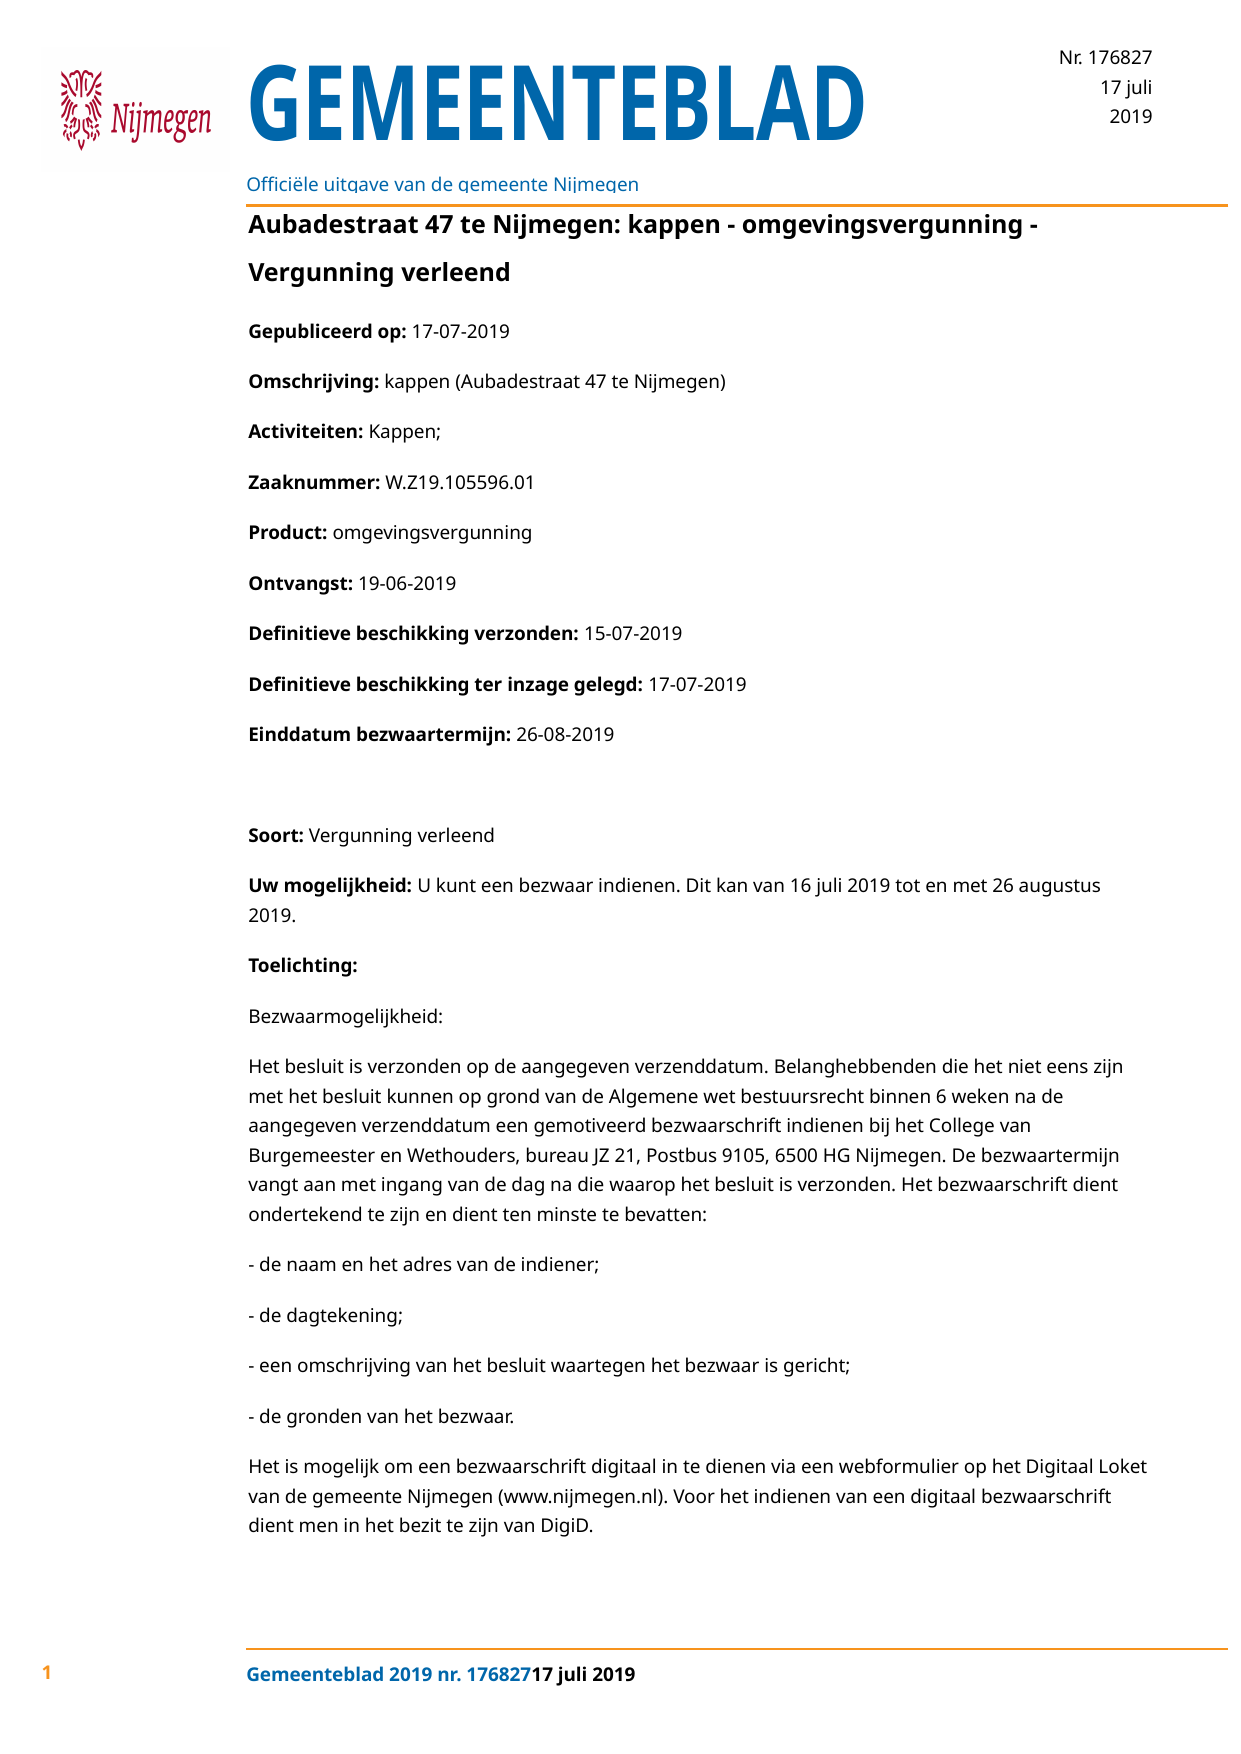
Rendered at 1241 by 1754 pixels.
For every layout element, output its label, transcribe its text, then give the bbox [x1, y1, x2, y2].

text Einddatum bezwaartermijn: 26-08-2019 [248, 721, 1152, 747]
text Ontvangst: 19-06-2019 [248, 570, 1152, 596]
text Aubadestraat 47 te Nijmegen: kappen - omgevingsvergunning - Vergunning verleend [248, 207, 1152, 288]
text Bezwaarmogelijkheid: [248, 1003, 1152, 1029]
text Omschrijving: kappen (Aubadestraat 47 te Nijmegen) [248, 368, 1152, 394]
text - een omschrijving van het besluit waartegen het bezwaar is gericht; [248, 1352, 1152, 1378]
text Gepubliceerd op: 17-07-2019 [248, 318, 1152, 344]
text Uw mogelijkheid: U kunt een bezwaar indienen. Dit kan van 16 juli 2019 tot en met 26 augustus 2019. [248, 872, 1152, 928]
text Product: omgevingsvergunning [248, 519, 1152, 545]
text - de gronden van het bezwaar. [248, 1403, 1152, 1429]
text Zaaknummer: W.Z19.105596.01 [248, 469, 1152, 495]
text Soort: Vergunning verleend [248, 822, 1152, 848]
text - de naam en het adres van de indiener; [248, 1252, 1152, 1277]
text - de dagtekening; [248, 1302, 1152, 1328]
text Definitieve beschikking ter inzage gelegd: 17-07-2019 [248, 671, 1152, 697]
text Activiteiten: Kappen; [248, 419, 1152, 444]
text Het is mogelijk om een bezwaarschrift digitaal in te dienen via een webformulier op het Digitaal Loket van de gemeente Nijmegen (www.nijmegen.nl). Voor het indienen van een digitaal bezwaarschrift dient men in het bezit te zijn van DigiD. [248, 1453, 1152, 1538]
picture [41, 47, 231, 172]
text Het besluit is verzonden op de aangegeven verzenddatum. Belanghebbenden die het niet eens zijn met het besluit kunnen op grond van de Algemene wet bestuursrecht binnen 6 weken na de aangegeven verzenddatum een gemotiveerd bezwaarschrift indienen bij het College van Burgemeester en Wethouders, bureau JZ 21, Postbus 9105, 6500 HG Nijmegen. De bezwaartermijn vangt aan met ingang van de dag na die waarop het besluit is verzonden. Het bezwaarschrift dient ondertekend te zijn en dient ten minste te bevatten: [248, 1053, 1152, 1227]
text Toelichting: [248, 952, 1152, 978]
text Definitieve beschikking verzonden: 15-07-2019 [248, 620, 1152, 646]
